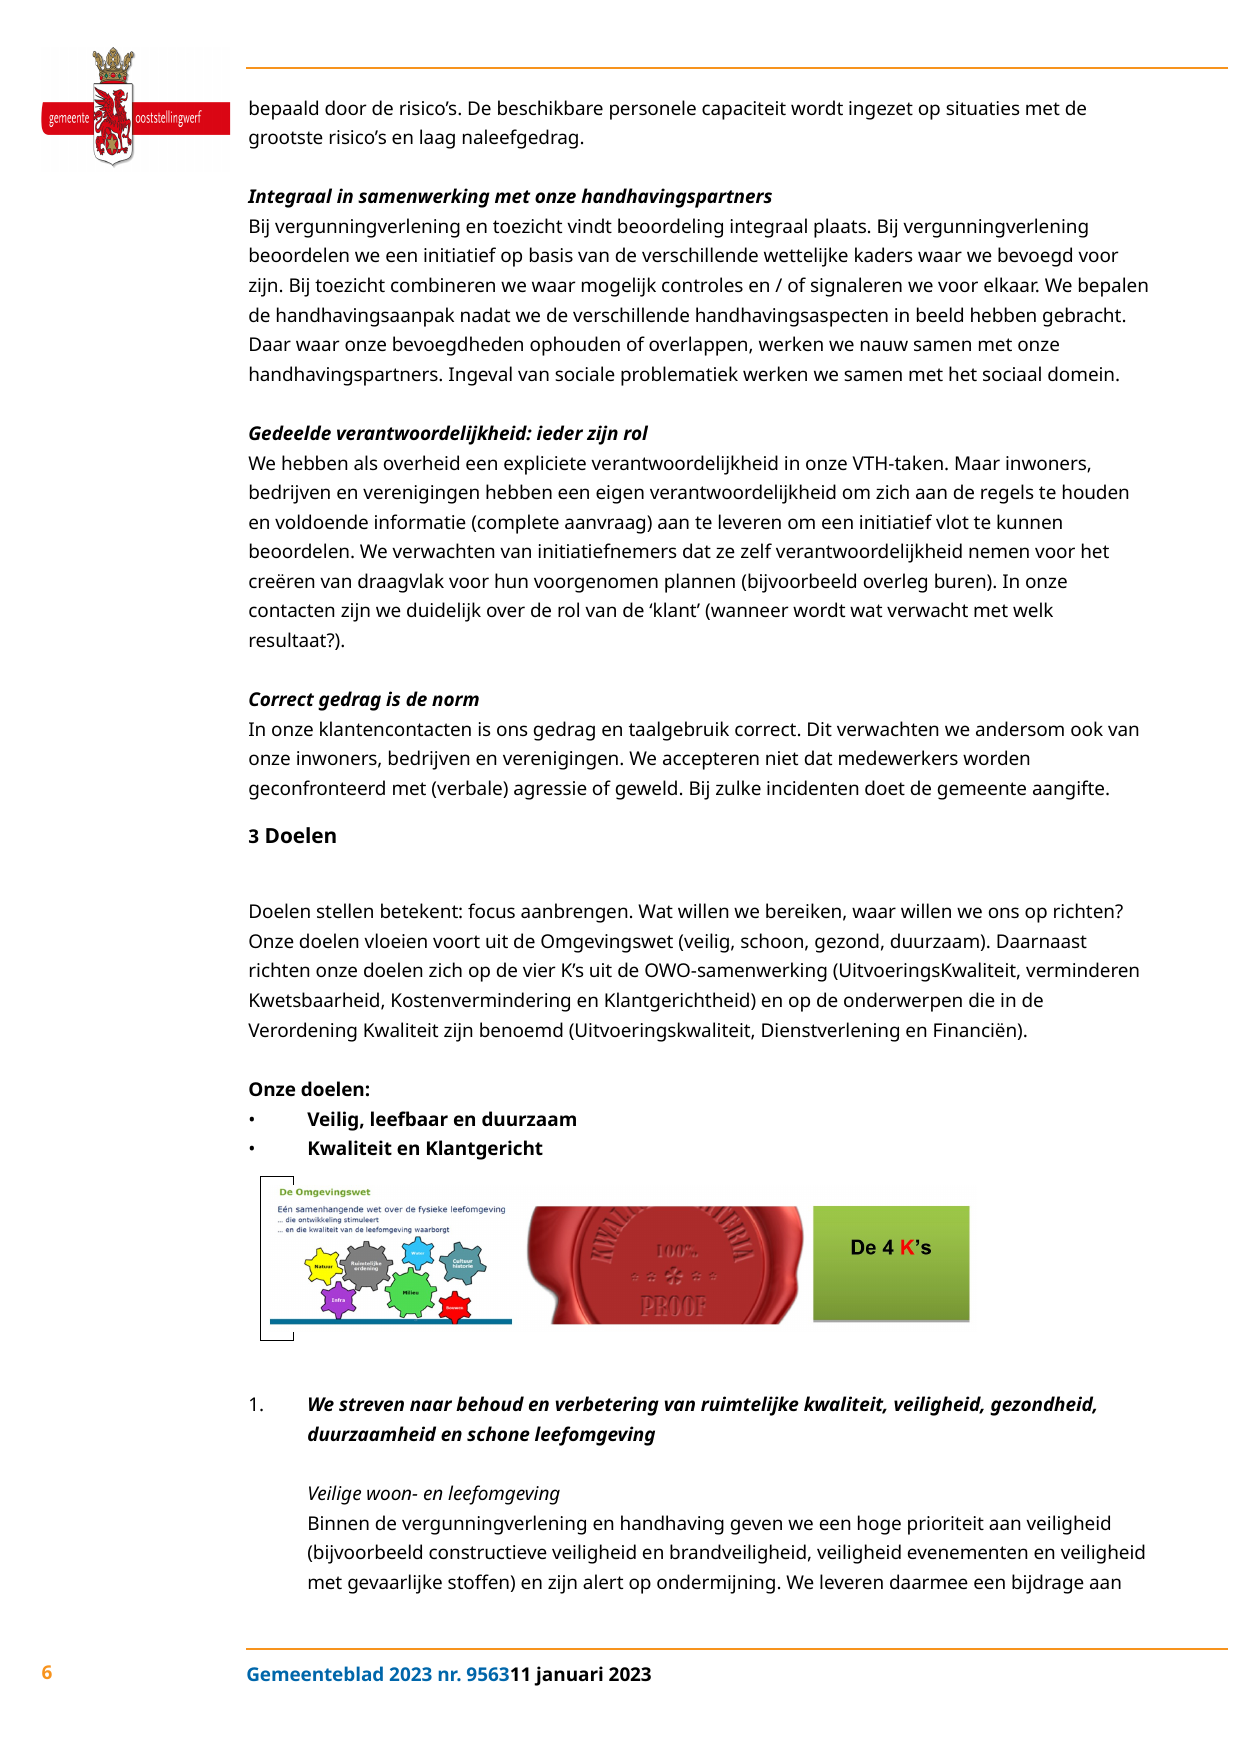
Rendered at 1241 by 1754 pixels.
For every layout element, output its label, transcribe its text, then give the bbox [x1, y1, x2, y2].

text bepaald door de risico’s. De beschikbare personele capaciteit wordt ingezet op situaties met de grootste risico’s en laag naleefgedrag. [248, 95, 1152, 150]
text Bij vergunningverlening en toezicht vindt beoordeling integraal plaats. Bij vergunningverlening beoordelen we een initiatief op basis van de verschillende wettelijke kaders waar we bevoegd voor zijn. Bij toezicht combineren we waar mogelijk controles en / of signaleren we voor elkaar. We bepalen de handhavingsaanpak nadat we de verschillende handhavingsaspecten in beeld hebben gebracht. Daar waar onze bevoegdheden ophouden of overlappen, werken we nauw samen met onze handhavingspartners. Ingeval van sociale problematiek werken we samen met het sociaal domein. [248, 213, 1152, 387]
text Correct gedrag is de norm [248, 686, 1152, 712]
text In onze klantencontacten is ons gedrag en taalgebruik correct. Dit verwachten we andersom ook van onze inwoners, bedrijven en verenigingen. We accepteren niet dat medewerkers worden geconfronteerd met (verbale) agressie of geweld. Bij zulke incidenten doet de gemeente aangifte. [248, 716, 1152, 801]
list Veilige woon- en leefomgeving [248, 1480, 1152, 1506]
picture [41, 47, 231, 172]
table_header Onze doelen: Veilig, leefbaar en duurzaam Kwaliteit en Klantgericht [248, 1076, 1152, 1161]
text Integraal in samenwerking met onze handhavingspartners [248, 183, 1152, 209]
list Binnen de vergunningverlening en handhaving geven we een hoge prioriteit aan veiligheid (bijvoorbeeld constructieve veiligheid en brandveiligheid, veiligheid evenementen en veiligheid met gevaarlijke stoffen) en zijn alert op ondermijning. We leveren daarmee een bijdrage aan [248, 1510, 1152, 1595]
text Doelen stellen betekent: focus aanbrengen. Wat willen we bereiken, waar willen we ons op richten? Onze doelen vloeien voort uit de Omgevingswet (veilig, schoon, gezond, duurzaam). Daarnaast richten onze doelen zich op de vier K’s uit de OWO-samenwerking (UitvoeringsKwaliteit, verminderen Kwetsbaarheid, Kostenvermindering en Klantgerichtheid) en op de onderwerpen die in de Verordening Kwaliteit zijn benoemd (Uitvoeringskwaliteit, Dienstverlening en Financiën). [248, 898, 1152, 1043]
text 3 Doelen [248, 821, 1152, 849]
list We streven naar behoud en verbetering van ruimtelijke kwaliteit, veiligheid, gezondheid, duurzaamheid en schone leefomgeving [248, 1391, 1152, 1447]
picture [268, 1185, 978, 1332]
text We hebben als overheid een expliciete verantwoordelijkheid in onze VTH-taken. Maar inwoners, bedrijven en verenigingen hebben een eigen verantwoordelijkheid om zich aan de regels te houden en voldoende informatie (complete aanvraag) aan te leveren om een initiatief vlot te kunnen beoordelen. We verwachten van initiatiefnemers dat ze zelf verantwoordelijkheid nemen voor het creëren van draagvlak voor hun voorgenomen plannen (bijvoorbeeld overleg buren). In onze contacten zijn we duidelijk over de rol van de ‘klant’ (wanneer wordt wat verwacht met welk resultaat?). [248, 450, 1152, 653]
text Gedeelde verantwoordelijkheid: ieder zijn rol [248, 420, 1152, 446]
